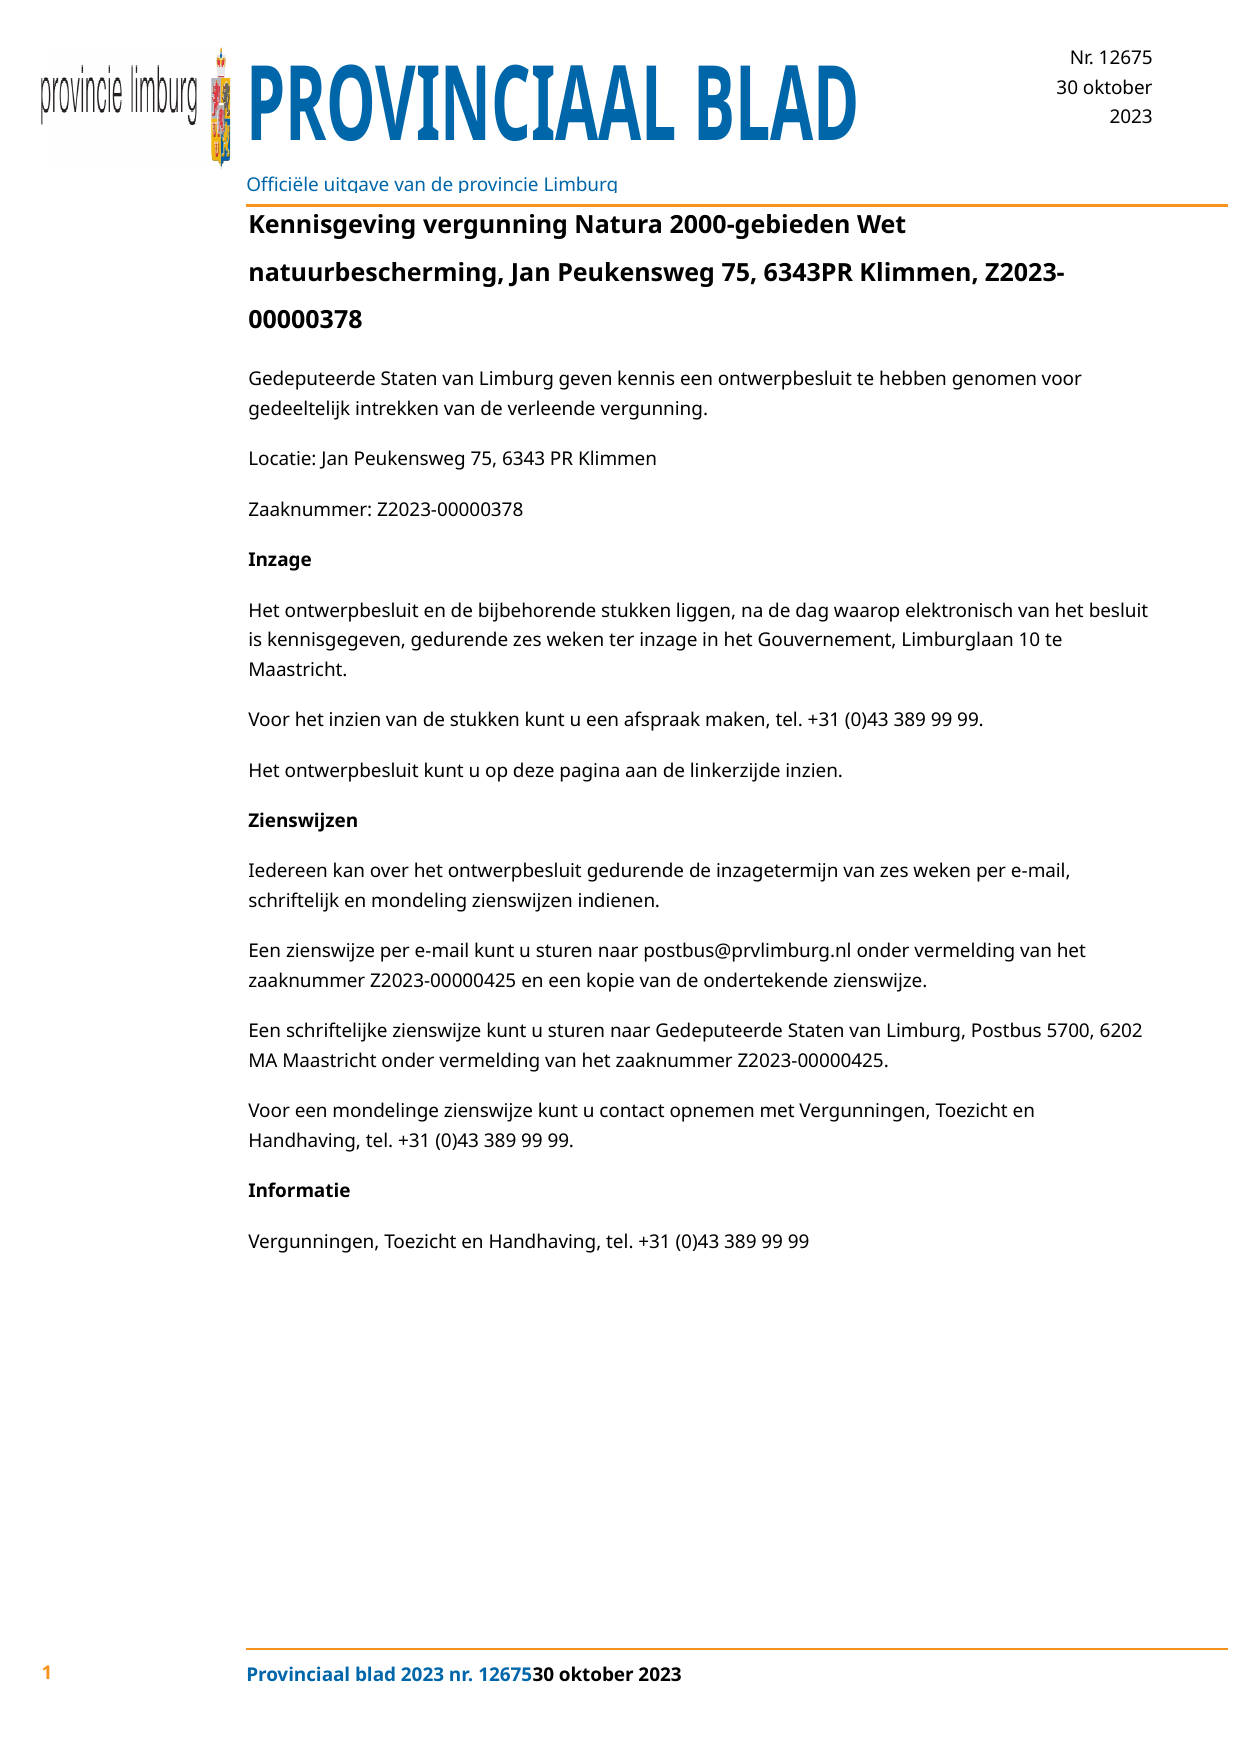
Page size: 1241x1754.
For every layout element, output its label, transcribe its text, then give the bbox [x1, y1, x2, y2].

text Informatie [248, 1178, 1152, 1203]
text Iedereen kan over het ontwerpbesluit gedurende de inzagetermijn van zes weken per e-mail, schriftelijk en mondeling zienswijzen indienen. [248, 858, 1152, 913]
text Zaaknummer: Z2023-00000378 [248, 496, 1152, 522]
text Voor het inzien van de stukken kunt u een afspraak maken, tel. +31 (0)43 389 99 99. [248, 706, 1152, 732]
text Vergunningen, Toezicht en Handhaving, tel. +31 (0)43 389 99 99 [248, 1228, 1152, 1254]
text Een zienswijze per e-mail kunt u sturen naar postbus@prvlimburg.nl onder vermelding van het zaaknummer Z2023-00000425 en een kopie van de ondertekende zienswijze. [248, 938, 1152, 993]
text Het ontwerpbesluit kunt u op deze pagina aan de linkerzijde inzien. [248, 757, 1152, 782]
text Inzage [248, 546, 1152, 572]
text Locatie: Jan Peukensweg 75, 6343 PR Klimmen [248, 446, 1152, 471]
text Zienswijzen [248, 807, 1152, 833]
text Het ontwerpbesluit en de bijbehorende stukken liggen, na de dag waarop elektronisch van het besluit is kennisgegeven, gedurende zes weken ter inzage in het Gouvernement, Limburglaan 10 te Maastricht. [248, 597, 1152, 682]
text Gedeputeerde Staten van Limburg geven kennis een ontwerpbesluit te hebben genomen voor gedeeltelijk intrekken van de verleende vergunning. [248, 366, 1152, 421]
text Een schriftelijke zienswijze kunt u sturen naar Gedeputeerde Staten van Limburg, Postbus 5700, 6202 MA Maastricht onder vermelding van het zaaknummer Z2023-00000425. [248, 1018, 1152, 1073]
text Kennisgeving vergunning Natura 2000-gebieden Wet natuurbescherming, Jan Peukensweg 75, 6343PR Klimmen, Z2023-00000378 [248, 207, 1152, 336]
picture [41, 47, 231, 172]
text Voor een mondelinge zienswijze kunt u contact opnemen met Vergunningen, Toezicht en Handhaving, tel. +31 (0)43 389 99 99. [248, 1098, 1152, 1153]
